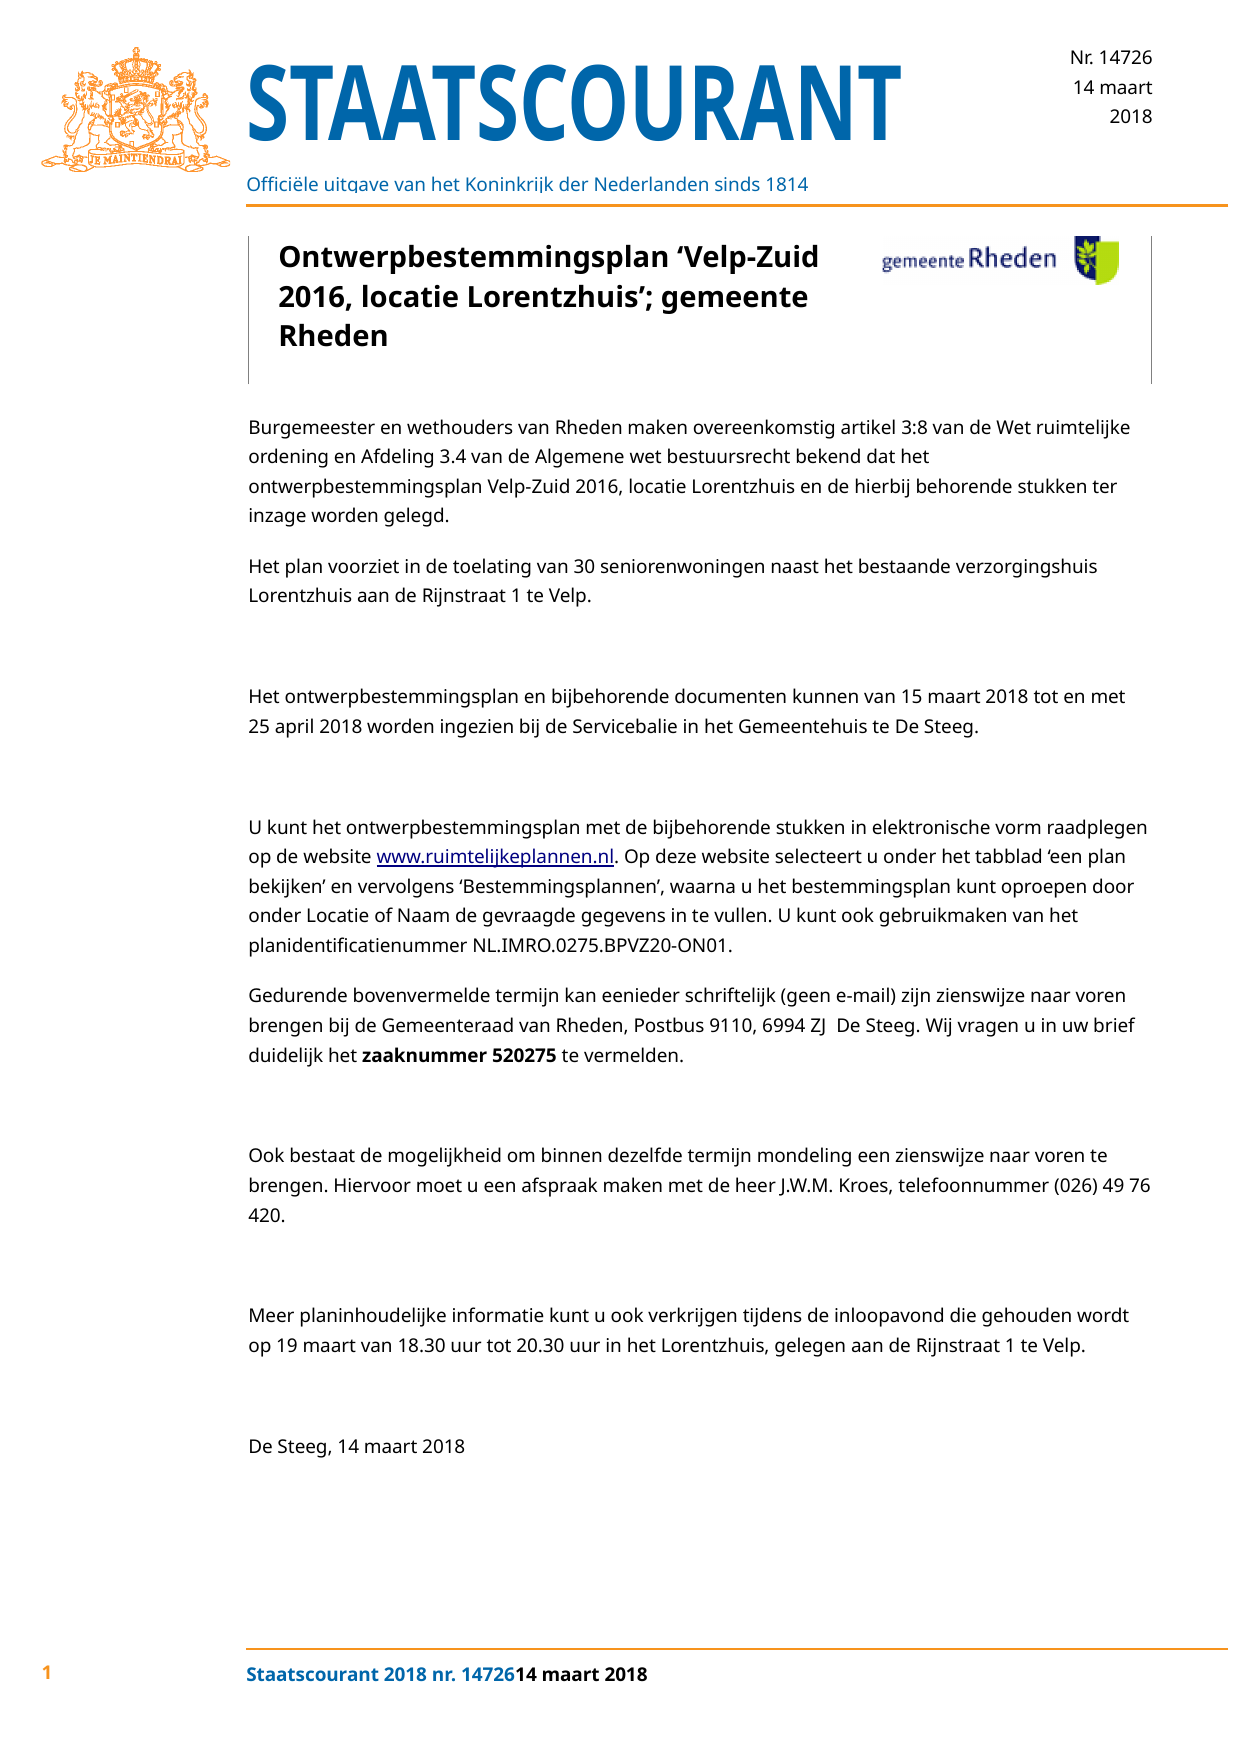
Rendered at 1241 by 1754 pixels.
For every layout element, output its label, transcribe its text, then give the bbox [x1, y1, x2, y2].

table_header Ontwerpbestemmingsplan ‘Velp-Zuid 2016, locatie Lorentzhuis’; gemeente Rheden [249, 236, 850, 384]
table_header [850, 236, 1151, 384]
text Het ontwerpbestemmingsplan en bijbehorende documenten kunnen van 15 maart 2018 tot en met 25 april 2018 worden ingezien bij de Servicebalie in het Gemeentehuis te De Steeg. [248, 683, 1152, 739]
picture [41, 47, 231, 172]
text Meer planinhoudelijke informatie kunt u ook verkrijgen tijdens de inloopavond die gehouden wordt op 19 maart van 18.30 uur tot 20.30 uur in het Lorentzhuis, gelegen aan de Rijnstraat 1 te Velp. [248, 1303, 1152, 1358]
text Ook bestaat de mogelijkheid om binnen dezelfde termijn mondeling een zienswijze naar voren te brengen. Hiervoor moet u een afspraak maken met de heer J.W.M. Kroes, telefoonnummer (026) 49 76 420. [248, 1143, 1152, 1228]
text De Steeg, 14 maart 2018 [248, 1433, 1152, 1459]
text Burgemeester en wethouders van Rheden maken overeenkomstig artikel 3:8 van de Wet ruimtelijke ordening en Afdeling 3.4 van de Algemene wet bestuursrecht bekend dat het ontwerpbestemmingsplan Velp-Zuid 2016, locatie Lorentzhuis en de hierbij behorende stukken ter inzage worden gelegd. [248, 414, 1152, 528]
text Gedurende bovenvermelde termijn kan eenieder schriftelijk (geen e-mail) zijn zienswijze naar voren brengen bij de Gemeenteraad van Rheden, Postbus 9110, 6994 ZJ De Steeg. Wij vragen u in uw brief duidelijk het zaaknummer 520275 te vermelden. [248, 983, 1152, 1068]
picture [882, 236, 1119, 285]
text U kunt het ontwerpbestemmingsplan met de bijbehorende stukken in elektronische vorm raadplegen op de website www.ruimtelijkeplannen.nl. Op deze website selecteert u onder het tabblad ‘een plan bekijken’ en vervolgens ‘Bestemmingsplannen’, waarna u het bestemmingsplan kunt oproepen door onder Locatie of Naam de gevraagde gegevens in te vullen. U kunt ook gebruikmaken van het planidentificatienummer NL.IMRO.0275.BPVZ20-ON01. [248, 814, 1152, 958]
text Het plan voorziet in de toelating van 30 seniorenwoningen naast het bestaande verzorgingshuis Lorentzhuis aan de Rijnstraat 1 te Velp. [248, 553, 1152, 608]
